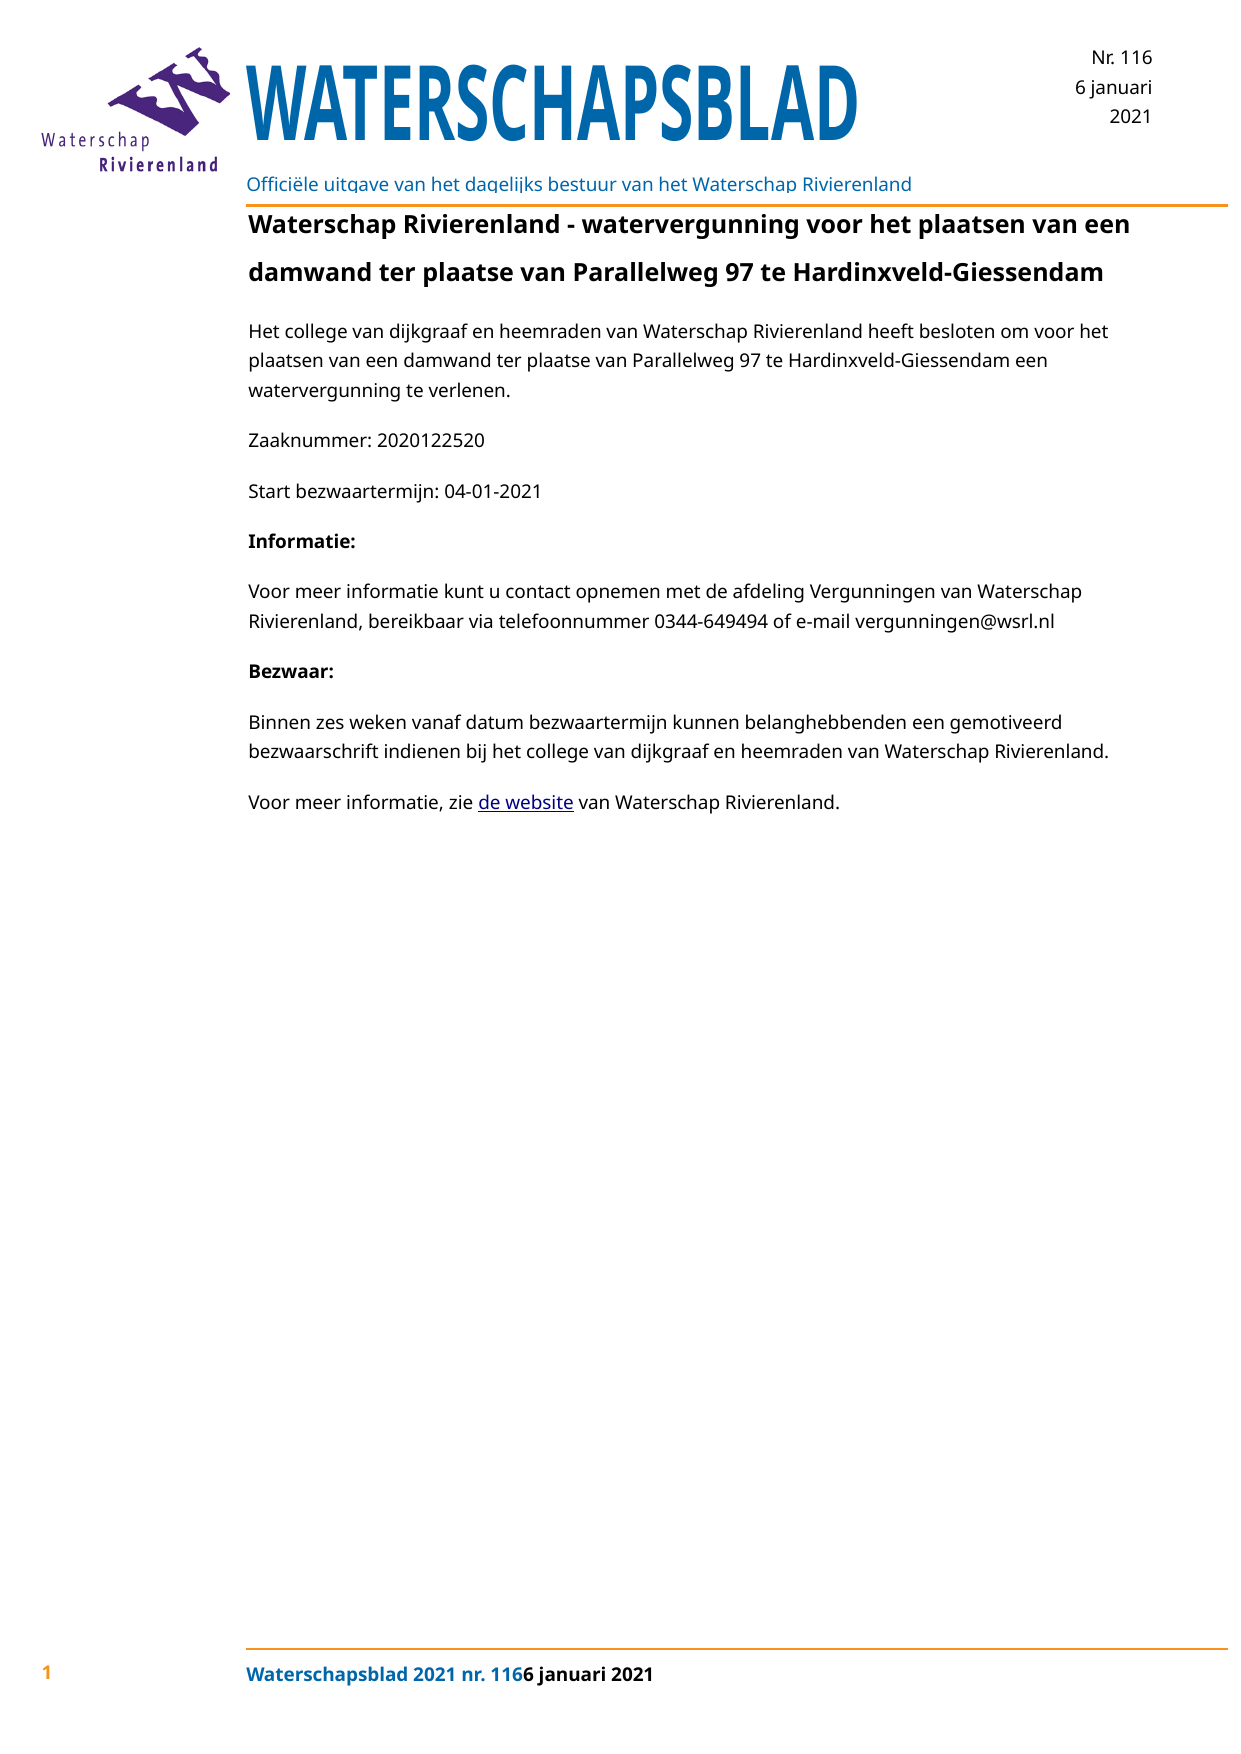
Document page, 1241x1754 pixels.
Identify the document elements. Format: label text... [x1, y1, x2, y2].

text Start bezwaartermijn: 04-01-2021 [248, 478, 1152, 504]
text Voor meer informatie kunt u contact opnemen met de afdeling Vergunningen van Waterschap Rivierenland, bereikbaar via telefoonnummer 0344-649494 of e-mail vergunningen@wsrl.nl [248, 579, 1152, 634]
text Informatie: [248, 528, 1152, 554]
text Voor meer informatie, zie de website van Waterschap Rivierenland. [248, 789, 1152, 815]
text Zaaknummer: 2020122520 [248, 427, 1152, 453]
text Binnen zes weken vanaf datum bezwaartermijn kunnen belanghebbenden een gemotiveerd bezwaarschrift indienen bij het college van dijkgraaf en heemraden van Waterschap Rivierenland. [248, 709, 1152, 764]
text Bezwaar: [248, 659, 1152, 684]
text Waterschap Rivierenland - watervergunning voor het plaatsen van een damwand ter plaatse van Parallelweg 97 te Hardinxveld-Giessendam [248, 207, 1152, 288]
text Het college van dijkgraaf en heemraden van Waterschap Rivierenland heeft besloten om voor het plaatsen van een damwand ter plaatse van Parallelweg 97 te Hardinxveld-Giessendam een watervergunning te verlenen. [248, 318, 1152, 403]
picture [41, 47, 231, 172]
